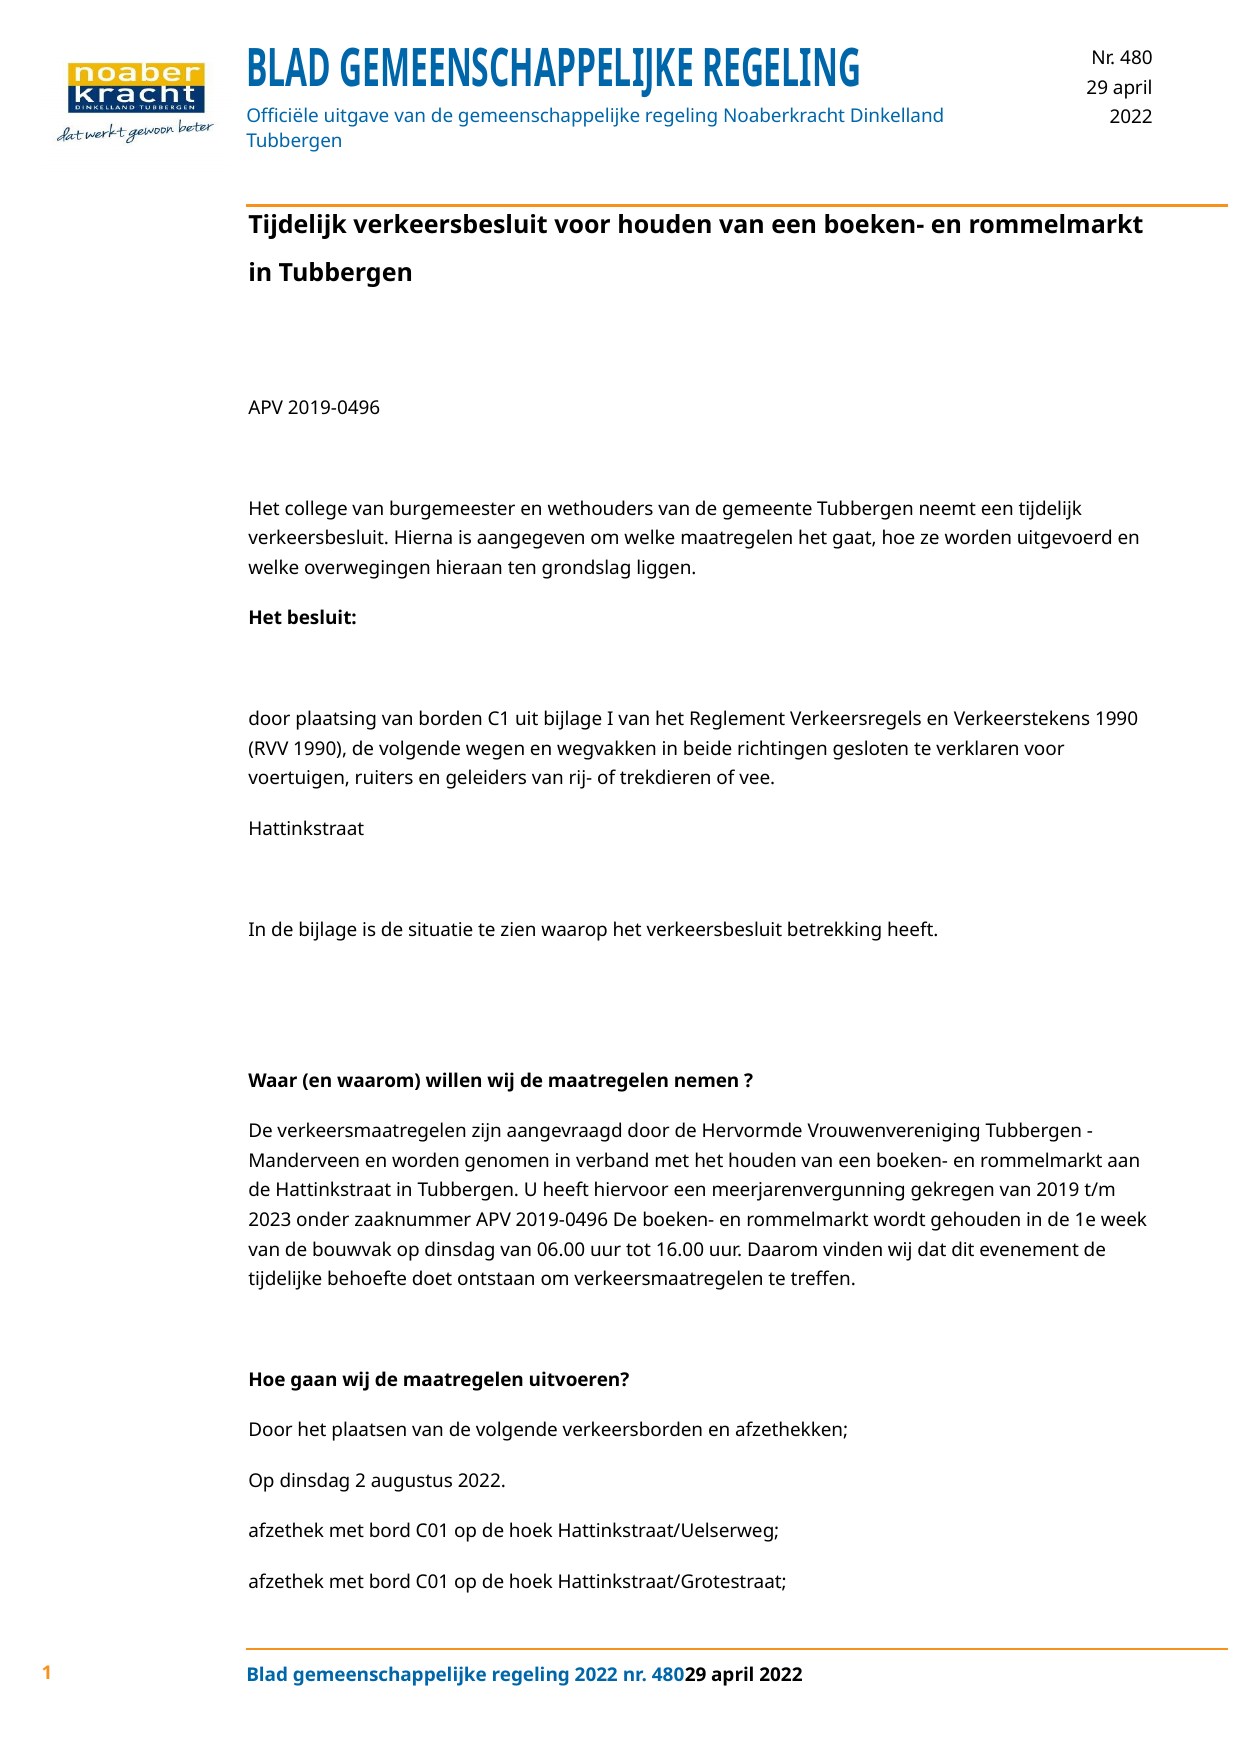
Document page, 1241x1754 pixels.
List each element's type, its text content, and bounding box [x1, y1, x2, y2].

text Tijdelijk verkeersbesluit voor houden van een boeken- en rommelmarkt in Tubbergen [248, 207, 1152, 288]
text door plaatsing van borden C1 uit bijlage I van het Reglement Verkeersregels en Verkeerstekens 1990 (RVV 1990), de volgende wegen en wegvakken in beide richtingen gesloten te verklaren voor voertuigen, ruiters en geleiders van rij- of trekdieren of vee. [248, 705, 1152, 790]
text In de bijlage is de situatie te zien waarop het verkeersbesluit betrekking heeft. [248, 916, 1152, 941]
text Hattinkstraat [248, 815, 1152, 841]
text Op dinsdag 2 augustus 2022. [248, 1467, 1152, 1493]
picture [41, 47, 231, 172]
text afzethek met bord C01 op de hoek Hattinkstraat/Grotestraat; [248, 1568, 1152, 1593]
text afzethek met bord C01 op de hoek Hattinkstraat/Uelserweg; [248, 1517, 1152, 1543]
text Het college van burgemeester en wethouders van de gemeente Tubbergen neemt een tijdelijk verkeersbesluit. Hierna is aangegeven om welke maatregelen het gaat, hoe ze worden uitgevoerd en welke overwegingen hieraan ten grondslag liggen. [248, 495, 1152, 580]
text Waar (en waarom) willen wij de maatregelen nemen ? [248, 1067, 1152, 1093]
text Door het plaatsen van de volgende verkeersborden en afzethekken; [248, 1417, 1152, 1442]
text De verkeersmaatregelen zijn aangevraagd door de Hervormde Vrouwenvereniging Tubbergen - Manderveen en worden genomen in verband met het houden van een boeken- en rommelmarkt aan de Hattinkstraat in Tubbergen. U heeft hiervoor een meerjarenvergunning gekregen van 2019 t/m 2023 onder zaaknummer APV 2019-0496 De boeken- en rommelmarkt wordt gehouden in de 1e week van de bouwvak op dinsdag van 06.00 uur tot 16.00 uur. Daarom vinden wij dat dit evenement de tijdelijke behoefte doet ontstaan om verkeersmaatregelen te treffen. [248, 1117, 1152, 1291]
text APV 2019-0496 [248, 394, 1152, 420]
text Het besluit: [248, 604, 1152, 630]
text Hoe gaan wij de maatregelen uitvoeren? [248, 1366, 1152, 1392]
